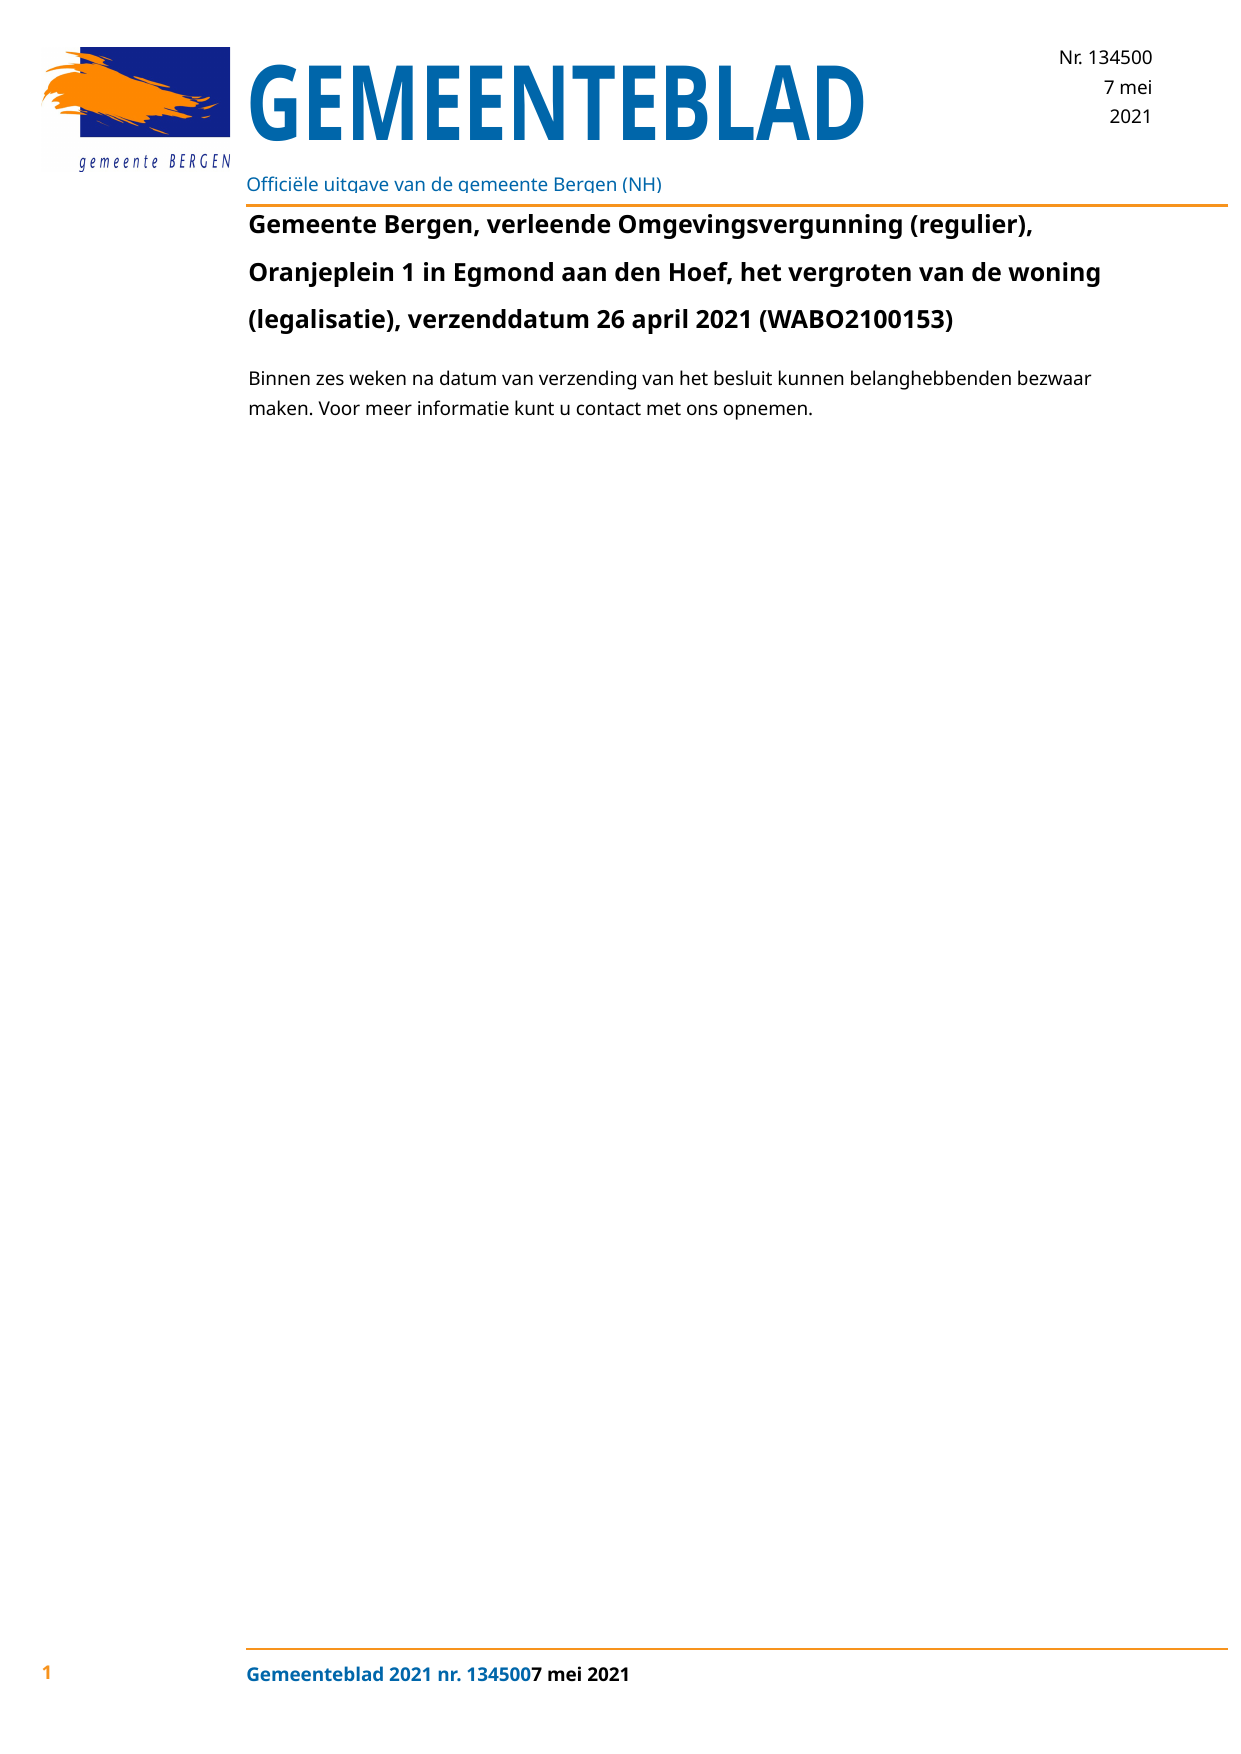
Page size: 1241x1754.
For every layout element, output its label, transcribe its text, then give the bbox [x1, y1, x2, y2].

text Gemeente Bergen, verleende Omgevingsvergunning (regulier), Oranjeplein 1 in Egmond aan den Hoef, het vergroten van de woning (legalisatie), verzenddatum 26 april 2021 (WABO2100153) [248, 207, 1152, 336]
text Binnen zes weken na datum van verzending van het besluit kunnen belanghebbenden bezwaar maken. Voor meer informatie kunt u contact met ons opnemen. [248, 366, 1152, 421]
picture [41, 47, 231, 172]
